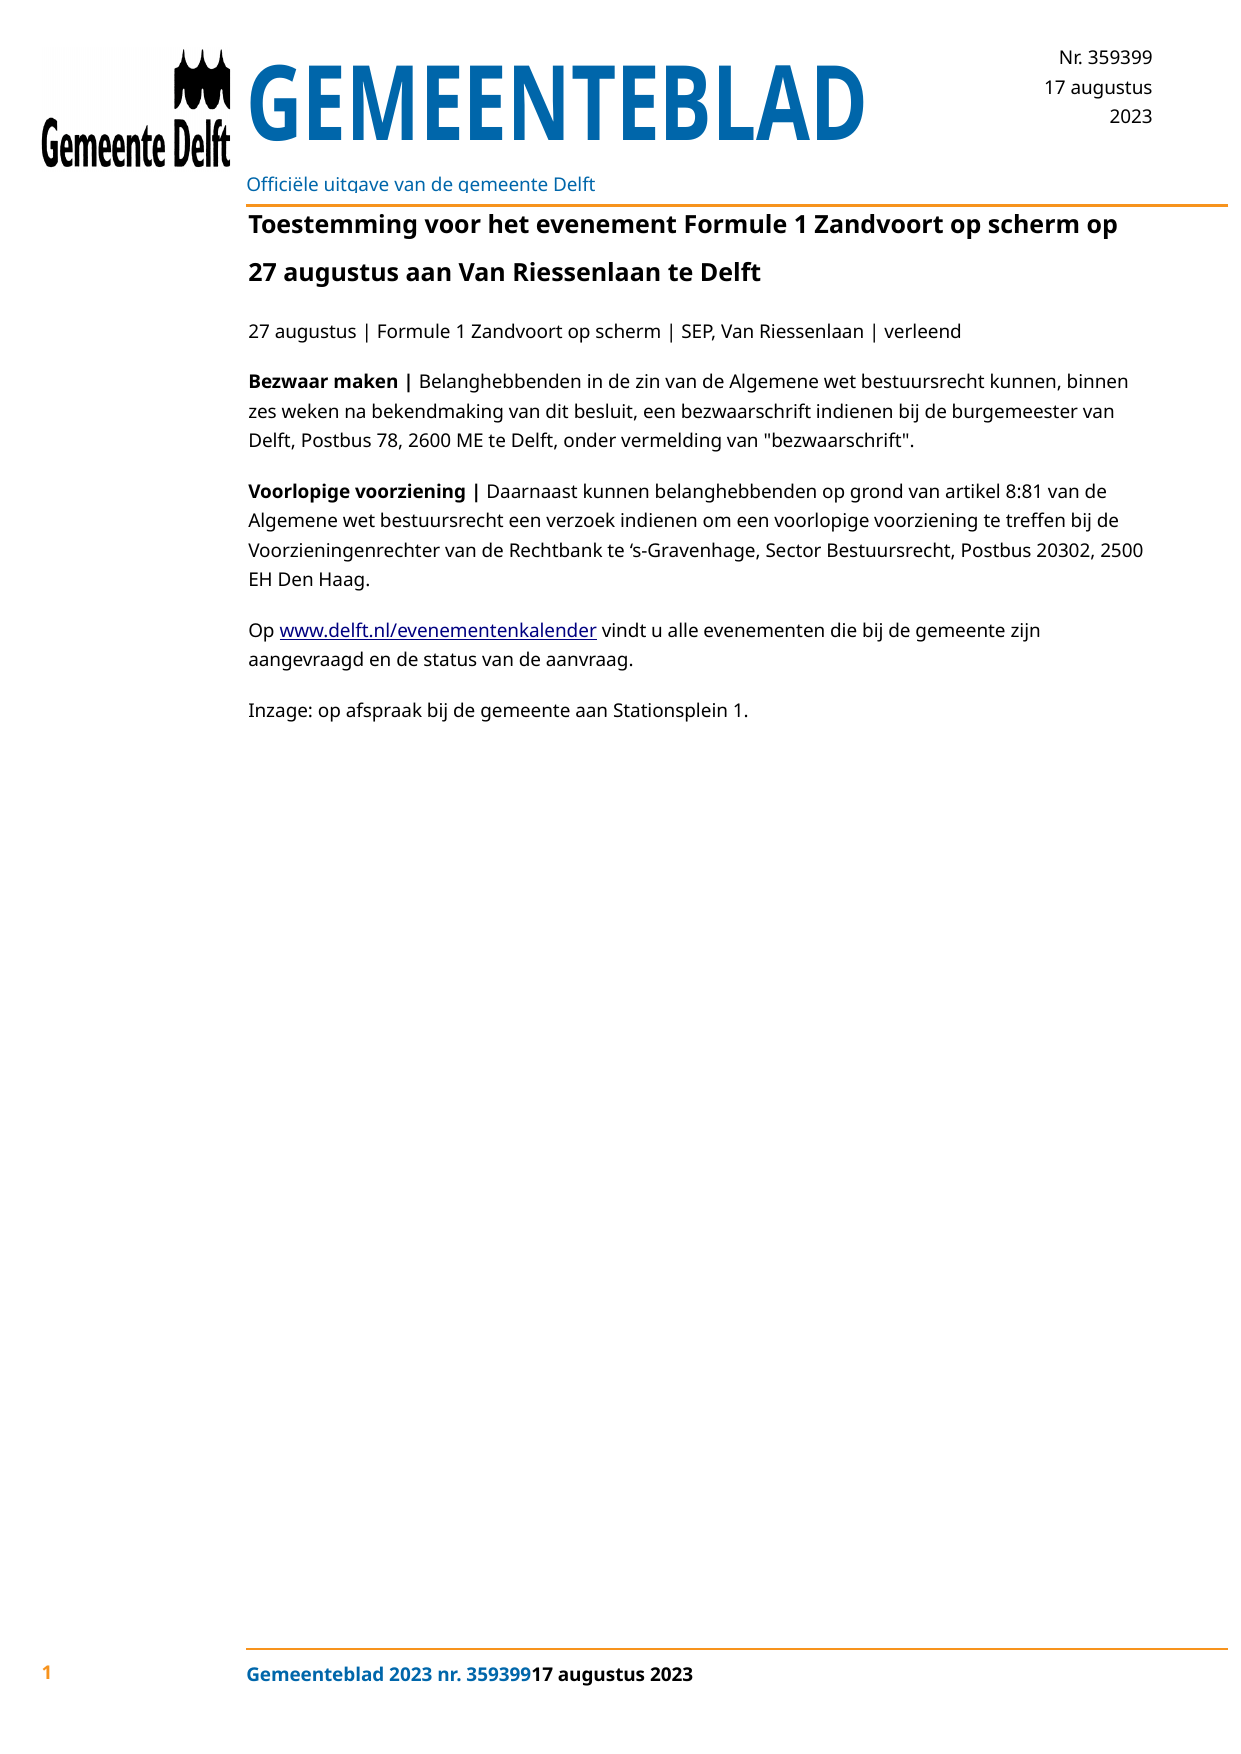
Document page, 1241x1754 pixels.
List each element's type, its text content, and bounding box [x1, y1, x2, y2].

text Inzage: op afspraak bij de gemeente aan Stationsplein 1. [248, 697, 1152, 723]
text Bezwaar maken | Belanghebbenden in de zin van de Algemene wet bestuursrecht kunnen, binnen zes weken na bekendmaking van dit besluit, een bezwaarschrift indienen bij de burgemeester van Delft, Postbus 78, 2600 ME te Delft, onder vermelding van "bezwaarschrift". [248, 368, 1152, 453]
text Toestemming voor het evenement Formule 1 Zandvoort op scherm op 27 augustus aan Van Riessenlaan te Delft [248, 207, 1152, 288]
text Op www.delft.nl/evenementenkalender vindt u alle evenementen die bij de gemeente zijn aangevraagd en de status van de aanvraag. [248, 617, 1152, 672]
text Voorlopige voorziening | Daarnaast kunnen belanghebbenden op grond van artikel 8:81 van de Algemene wet bestuursrecht een verzoek indienen om een voorlopige voorziening te treffen bij de Voorzieningenrechter van de Rechtbank te ‘s-Gravenhage, Sector Bestuursrecht, Postbus 20302, 2500 EH Den Haag. [248, 478, 1152, 592]
picture [41, 47, 231, 172]
text 27 augustus | Formule 1 Zandvoort op scherm | SEP, Van Riessenlaan | verleend [248, 318, 1152, 344]
